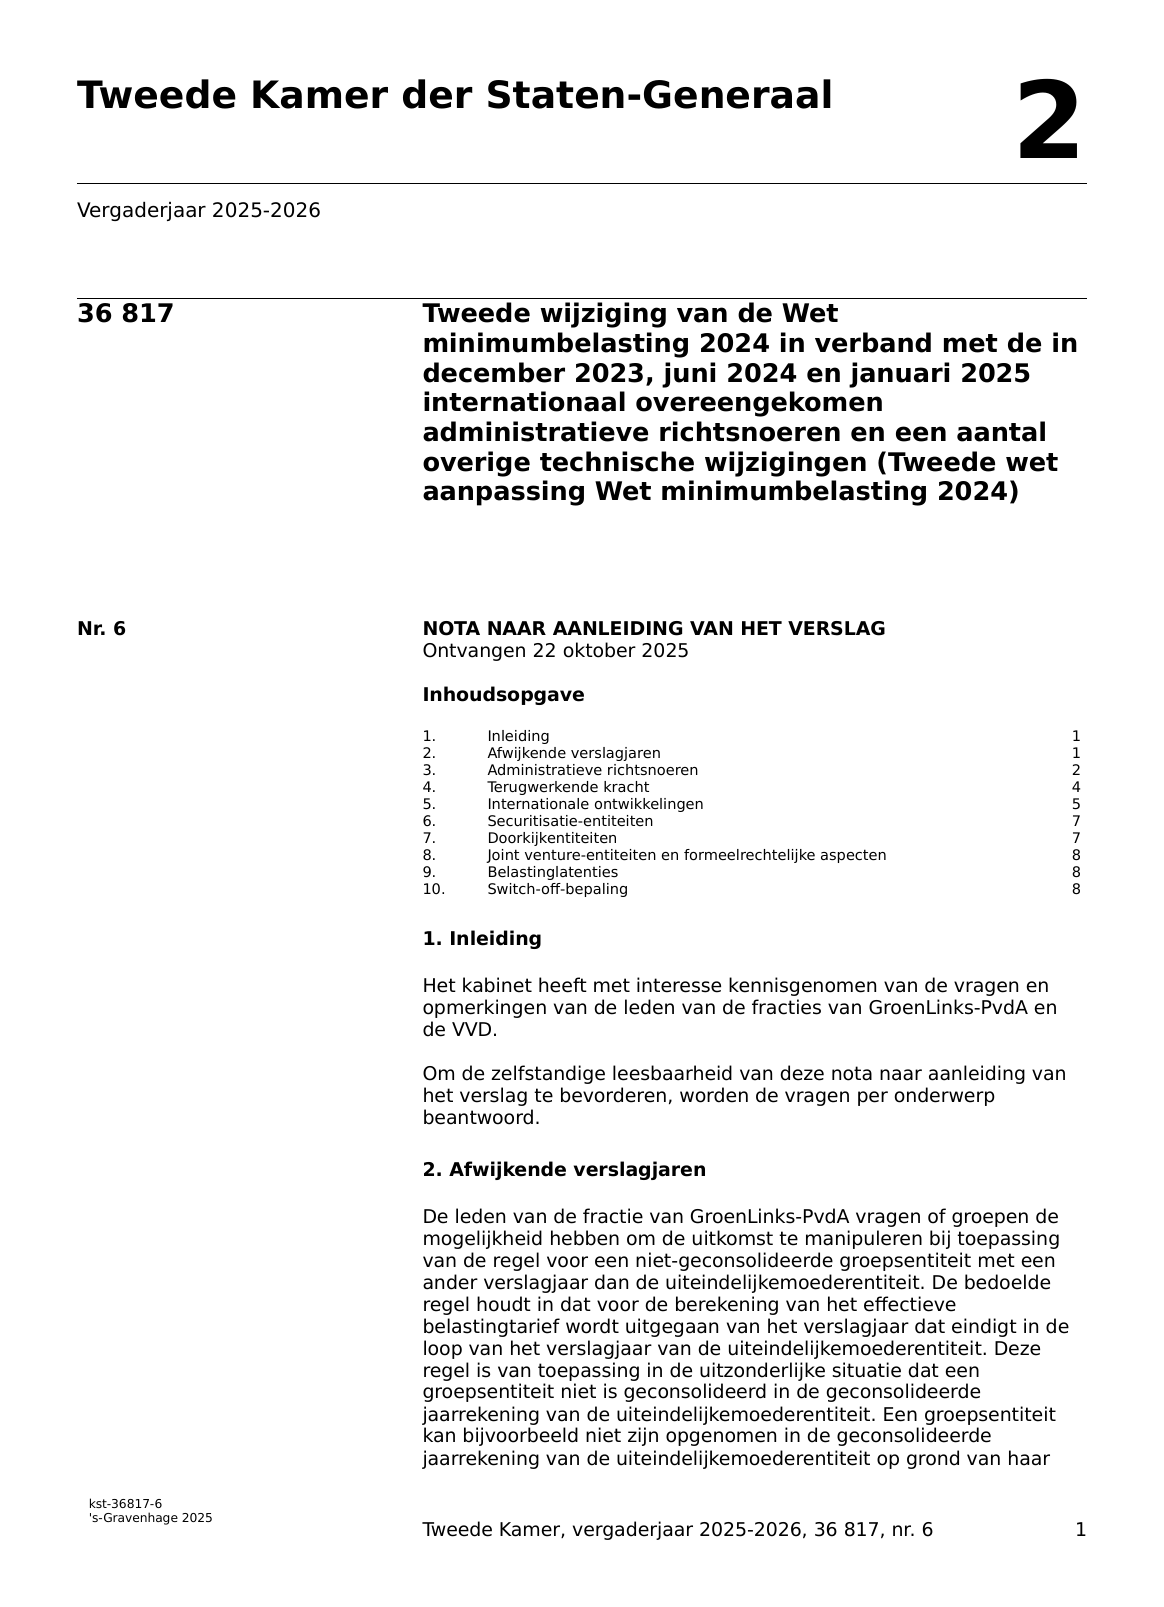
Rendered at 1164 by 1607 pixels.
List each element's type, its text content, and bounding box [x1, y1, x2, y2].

table_cell Joint venture-entiteiten en formeelrechtelijke aspecten [481, 847, 1013, 864]
table_header 2 [886, 59, 1087, 183]
table_cell 7. [422, 830, 481, 847]
table_cell Switch-off-bepaling [481, 881, 1013, 898]
table_header Inleiding [481, 728, 1013, 745]
table_cell 4. [422, 779, 481, 796]
subtitle 1. Inleiding [422, 928, 1087, 949]
table_cell 7 [1013, 813, 1087, 830]
table_cell 8. [422, 847, 481, 864]
table_cell Administratieve richtsnoeren [481, 762, 1013, 779]
table_cell 8 [1013, 881, 1087, 898]
table_cell 8 [1013, 864, 1087, 881]
table_cell Vergaderjaar 2025-2026 [77, 184, 1087, 298]
text kst-36817-6 [88, 1497, 323, 1511]
subtitle Inhoudsopgave [422, 684, 1087, 706]
table_cell 6. [422, 813, 481, 830]
text 's-Gravenhage 2025 [88, 1511, 323, 1525]
table_cell 8 [1013, 847, 1087, 864]
table_cell 3. [422, 762, 481, 779]
table_cell Afwijkende verslagjaren [481, 745, 1013, 762]
table_cell Internationale ontwikkelingen [481, 796, 1013, 813]
table_cell 4 [1013, 779, 1087, 796]
table_cell 2 [1013, 762, 1087, 779]
table_cell Terugwerkende kracht [481, 779, 1013, 796]
table_cell 5 [1013, 796, 1087, 813]
text Ontvangen 22 oktober 2025 [422, 640, 1087, 662]
text De leden van de fractie van GroenLinks-PvdA vragen of groepen de mogelijkheid hebben om de uitkomst te manipuleren bij toepassing van de regel voor een niet-geconsolideerde groepsentiteit met een ander verslagjaar dan de uiteindelijkemoederentiteit. De bedoelde regel houdt in dat voor de berekening van het effectieve belastingtarief wordt uitgegaan van het verslagjaar dat eindigt in de loop van het verslagjaar van de uiteindelijkemoederentiteit. Deze regel is van toepassing in de uitzonderlijke situatie dat een groepsentiteit niet is geconsolideerd in de geconsolideerde jaarrekening van de uiteindelijkemoederentiteit. Een groepsentiteit kan bijvoorbeeld niet zijn opgenomen in de geconsolideerde jaarrekening van de uiteindelijkemoederentiteit op grond van haar [422, 1206, 1087, 1469]
table_cell 7 [1013, 830, 1087, 847]
table_cell 10. [422, 881, 481, 898]
table_cell Doorkijkentiteiten [481, 830, 1013, 847]
table_cell 5. [422, 796, 481, 813]
table_cell 2. [422, 745, 481, 762]
table_header 1. [422, 728, 481, 745]
table_header 1 [1013, 728, 1087, 745]
table_cell Securitisatie-entiteiten [481, 813, 1013, 830]
table_header Tweede Kamer der Staten-Generaal [77, 59, 886, 183]
text Het kabinet heeft met interesse kennisgenomen van de vragen en opmerkingen van de leden van de fracties van GroenLinks-PvdA en de VVD. [422, 974, 1087, 1041]
subtitle 36 817 Tweede wijziging van de Wet minimumbelasting 2024 in verband met de in december 2023, juni 2024 en januari 2025 internationaal overeengekomen administratieve richtsnoeren en een aantal overige technische wijzigingen (Tweede wet aanpassing Wet minimumbelasting 2024) [77, 299, 1087, 507]
table_cell Belastinglatenties [481, 864, 1013, 881]
table_cell 9. [422, 864, 481, 881]
table_cell 1 [1013, 745, 1087, 762]
subtitle 2. Afwijkende verslagjaren [422, 1159, 1087, 1181]
subtitle Nr. 6 NOTA NAAR AANLEIDING VAN HET VERSLAG [77, 618, 1087, 640]
text Om de zelfstandige leesbaarheid van deze nota naar aanleiding van het verslag te bevorderen, worden de vragen per onderwerp beantwoord. [422, 1063, 1087, 1129]
